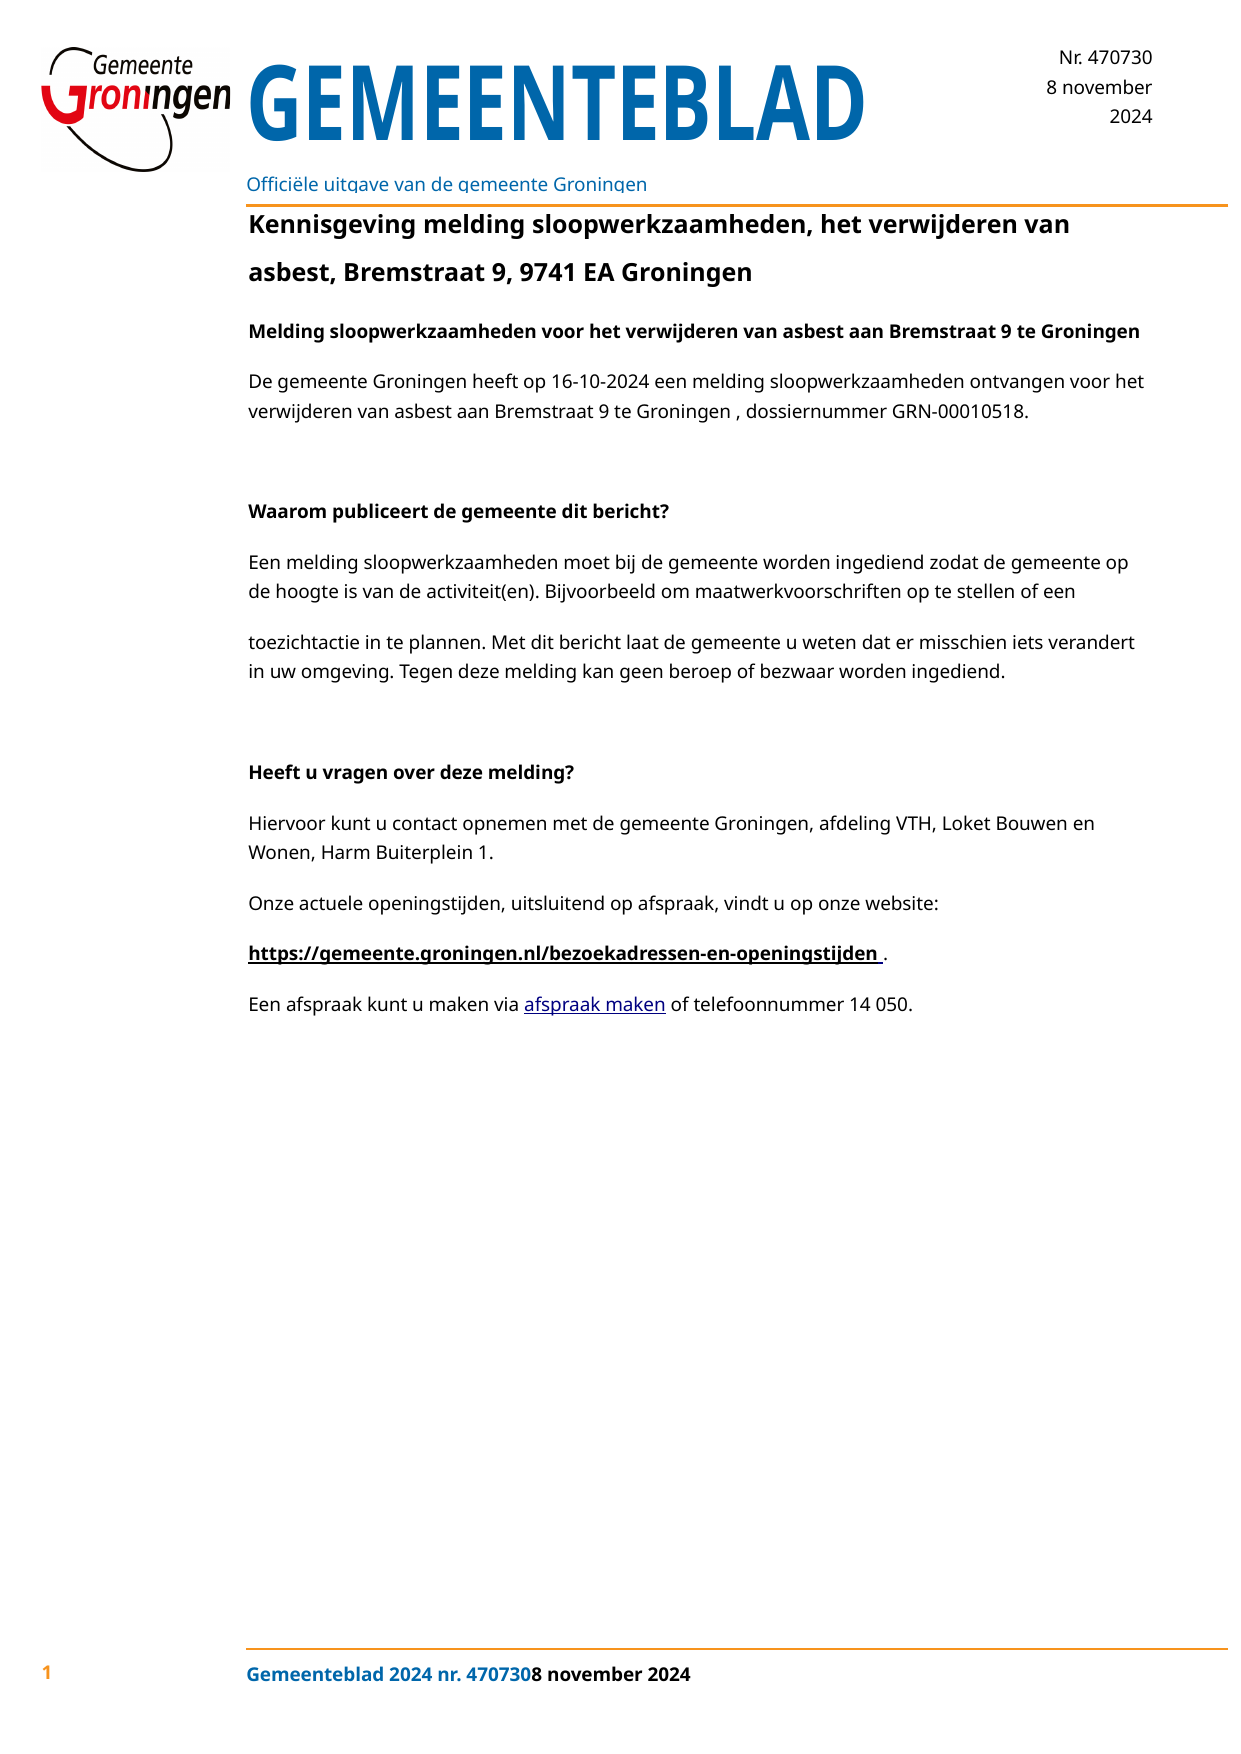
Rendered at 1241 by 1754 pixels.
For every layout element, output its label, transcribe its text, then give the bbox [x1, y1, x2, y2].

text Een afspraak kunt u maken via afspraak maken of telefoonnummer 14 050. [248, 991, 1152, 1017]
text Hiervoor kunt u contact opnemen met de gemeente Groningen, afdeling VTH, Loket Bouwen en Wonen, Harm Buiterplein 1. [248, 810, 1152, 865]
text https://gemeente.groningen.nl/bezoekadressen-en-openingstijden . [248, 940, 1152, 966]
text Waarom publiceert de gemeente dit bericht? [248, 499, 1152, 524]
text Melding sloopwerkzaamheden voor het verwijderen van asbest aan Bremstraat 9 te Groningen [248, 318, 1152, 344]
text De gemeente Groningen heeft op 16-10-2024 een melding sloopwerkzaamheden ontvangen voor het verwijderen van asbest aan Bremstraat 9 te Groningen , dossiernummer GRN-00010518. [248, 368, 1152, 424]
text toezichtactie in te plannen. Met dit bericht laat de gemeente u weten dat er misschien iets verandert in uw omgeving. Tegen deze melding kan geen beroep of bezwaar worden ingediend. [248, 629, 1152, 684]
text Heeft u vragen over deze melding? [248, 759, 1152, 785]
text Een melding sloopwerkzaamheden moet bij de gemeente worden ingediend zodat de gemeente op de hoogte is van de activiteit(en). Bijvoorbeeld om maatwerkvoorschriften op te stellen of een [248, 549, 1152, 604]
picture [41, 47, 231, 172]
text Onze actuele openingstijden, uitsluitend op afspraak, vindt u op onze website: [248, 890, 1152, 916]
text Kennisgeving melding sloopwerkzaamheden, het verwijderen van asbest, Bremstraat 9, 9741 EA Groningen [248, 207, 1152, 288]
